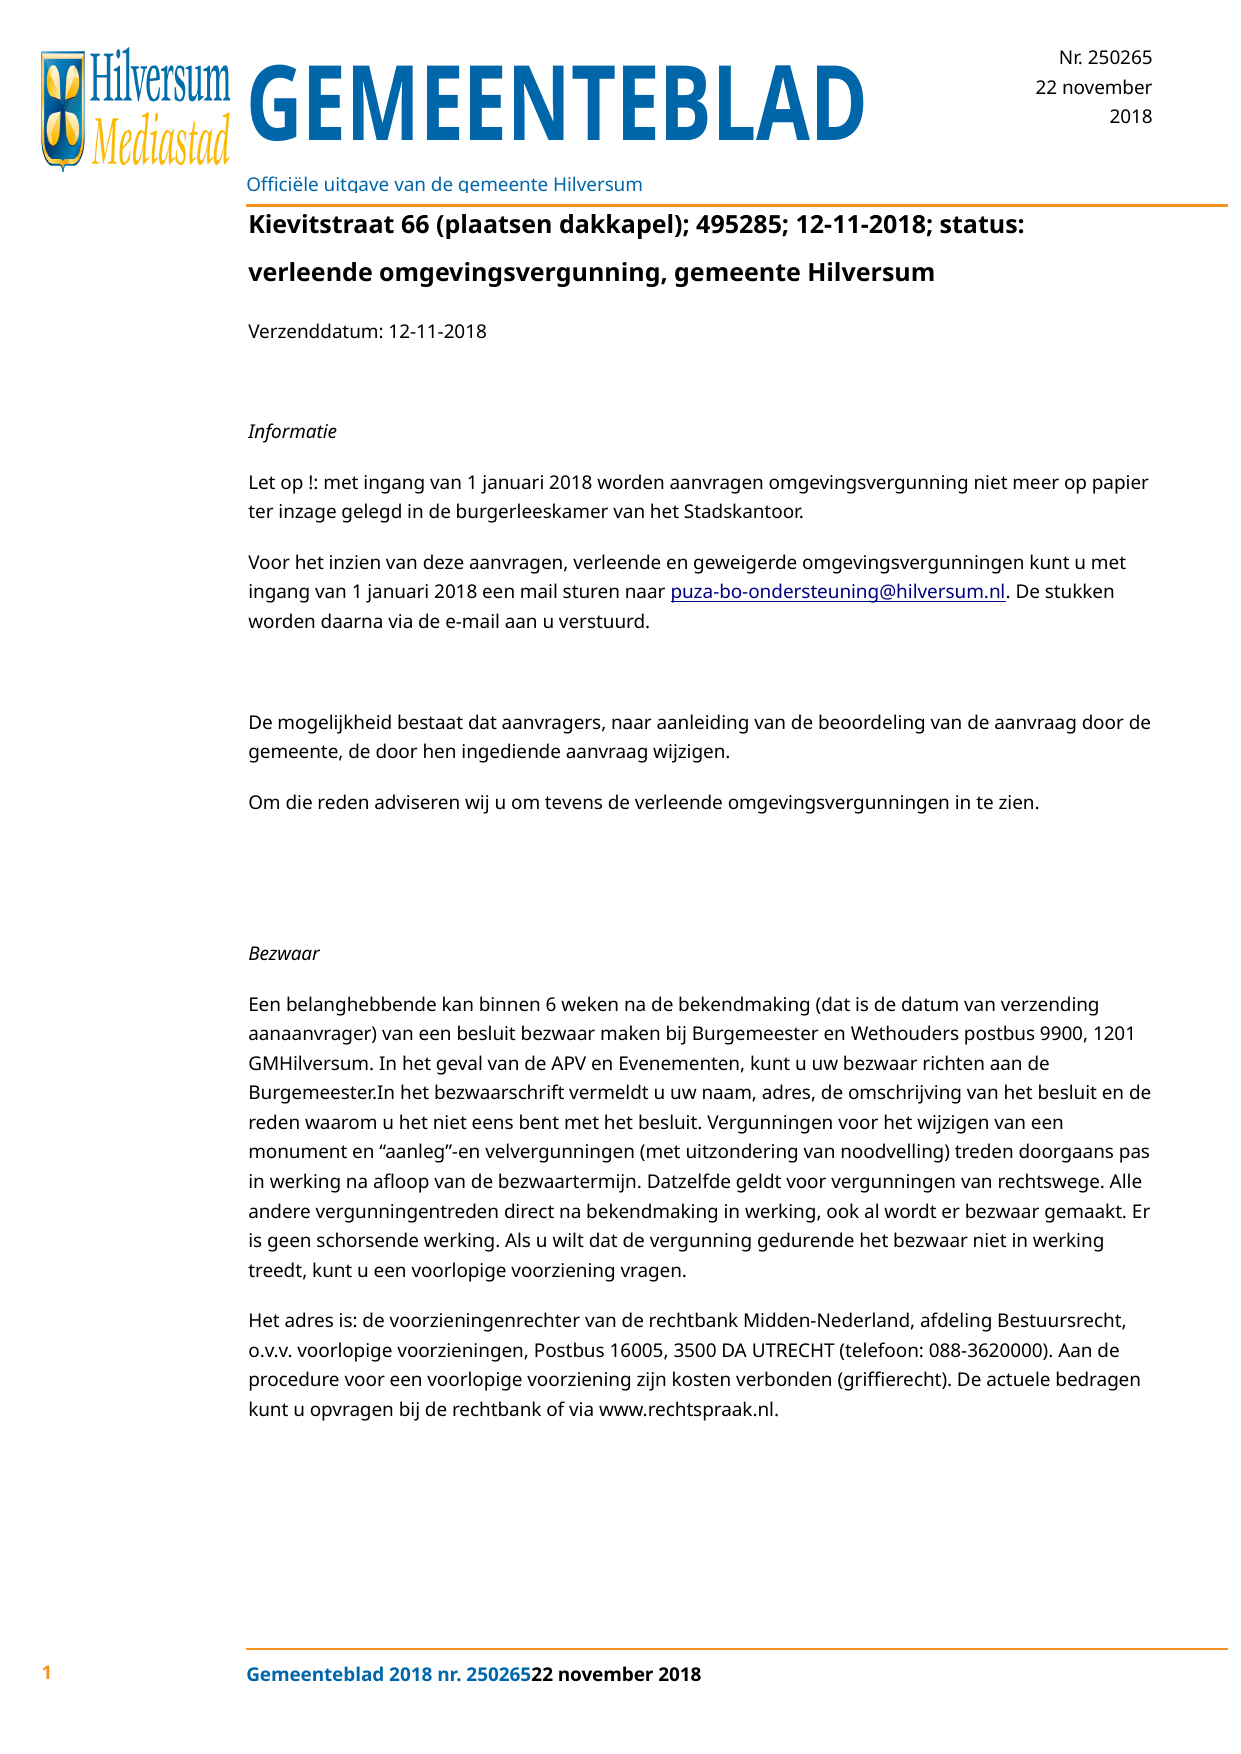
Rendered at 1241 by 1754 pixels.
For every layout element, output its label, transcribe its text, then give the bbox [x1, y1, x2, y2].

text Kievitstraat 66 (plaatsen dakkapel); 495285; 12-11-2018; status: verleende omgevingsvergunning, gemeente Hilversum [248, 207, 1152, 288]
text Het adres is: de voorzieningenrechter van de rechtbank Midden-Nederland, afdeling Bestuursrecht, o.v.v. voorlopige voorzieningen, Postbus 16005, 3500 DA UTRECHT (telefoon: 088-3620000). Aan de procedure voor een voorlopige voorziening zijn kosten verbonden (griffierecht). De actuele bedragen kunt u opvragen bij de rechtbank of via www.rechtspraak.nl. [248, 1307, 1152, 1422]
text Om die reden adviseren wij u om tevens de verleende omgevingsvergunningen in te zien. [248, 789, 1152, 815]
text Verzenddatum: 12-11-2018 [248, 318, 1152, 344]
text Een belanghebbende kan binnen 6 weken na de bekendmaking (dat is de datum van verzending aanaanvrager) van een besluit bezwaar maken bij Burgemeester en Wethouders postbus 9900, 1201 GMHilversum. In het geval van de APV en Evenementen, kunt u uw bezwaar richten aan de Burgemeester.In het bezwaarschrift vermeldt u uw naam, adres, de omschrijving van het besluit en de reden waarom u het niet eens bent met het besluit. Vergunningen voor het wijzigen van een monument en “aanleg”-en velvergunningen (met uitzondering van noodvelling) treden doorgaans pas in werking na afloop van de bezwaartermijn. Datzelfde geldt voor vergunningen van rechtswege. Alle andere vergunningentreden direct na bekendmaking in werking, ook al wordt er bezwaar gemaakt. Er is geen schorsende werking. Als u wilt dat de vergunning gedurende het bezwaar niet in werking treedt, kunt u een voorlopige voorziening vragen. [248, 991, 1152, 1283]
text De mogelijkheid bestaat dat aanvragers, naar aanleiding van de beoordeling van de aanvraag door de gemeente, de door hen ingediende aanvraag wijzigen. [248, 709, 1152, 764]
picture [41, 47, 231, 172]
text Informatie [248, 419, 1152, 444]
text Voor het inzien van deze aanvragen, verleende en geweigerde omgevingsvergunningen kunt u met ingang van 1 januari 2018 een mail sturen naar puza-bo-ondersteuning@hilversum.nl. De stukken worden daarna via de e-mail aan u verstuurd. [248, 549, 1152, 634]
text Bezwaar [248, 940, 1152, 966]
text Let op !: met ingang van 1 januari 2018 worden aanvragen omgevingsvergunning niet meer op papier ter inzage gelegd in de burgerleeskamer van het Stadskantoor. [248, 469, 1152, 524]
